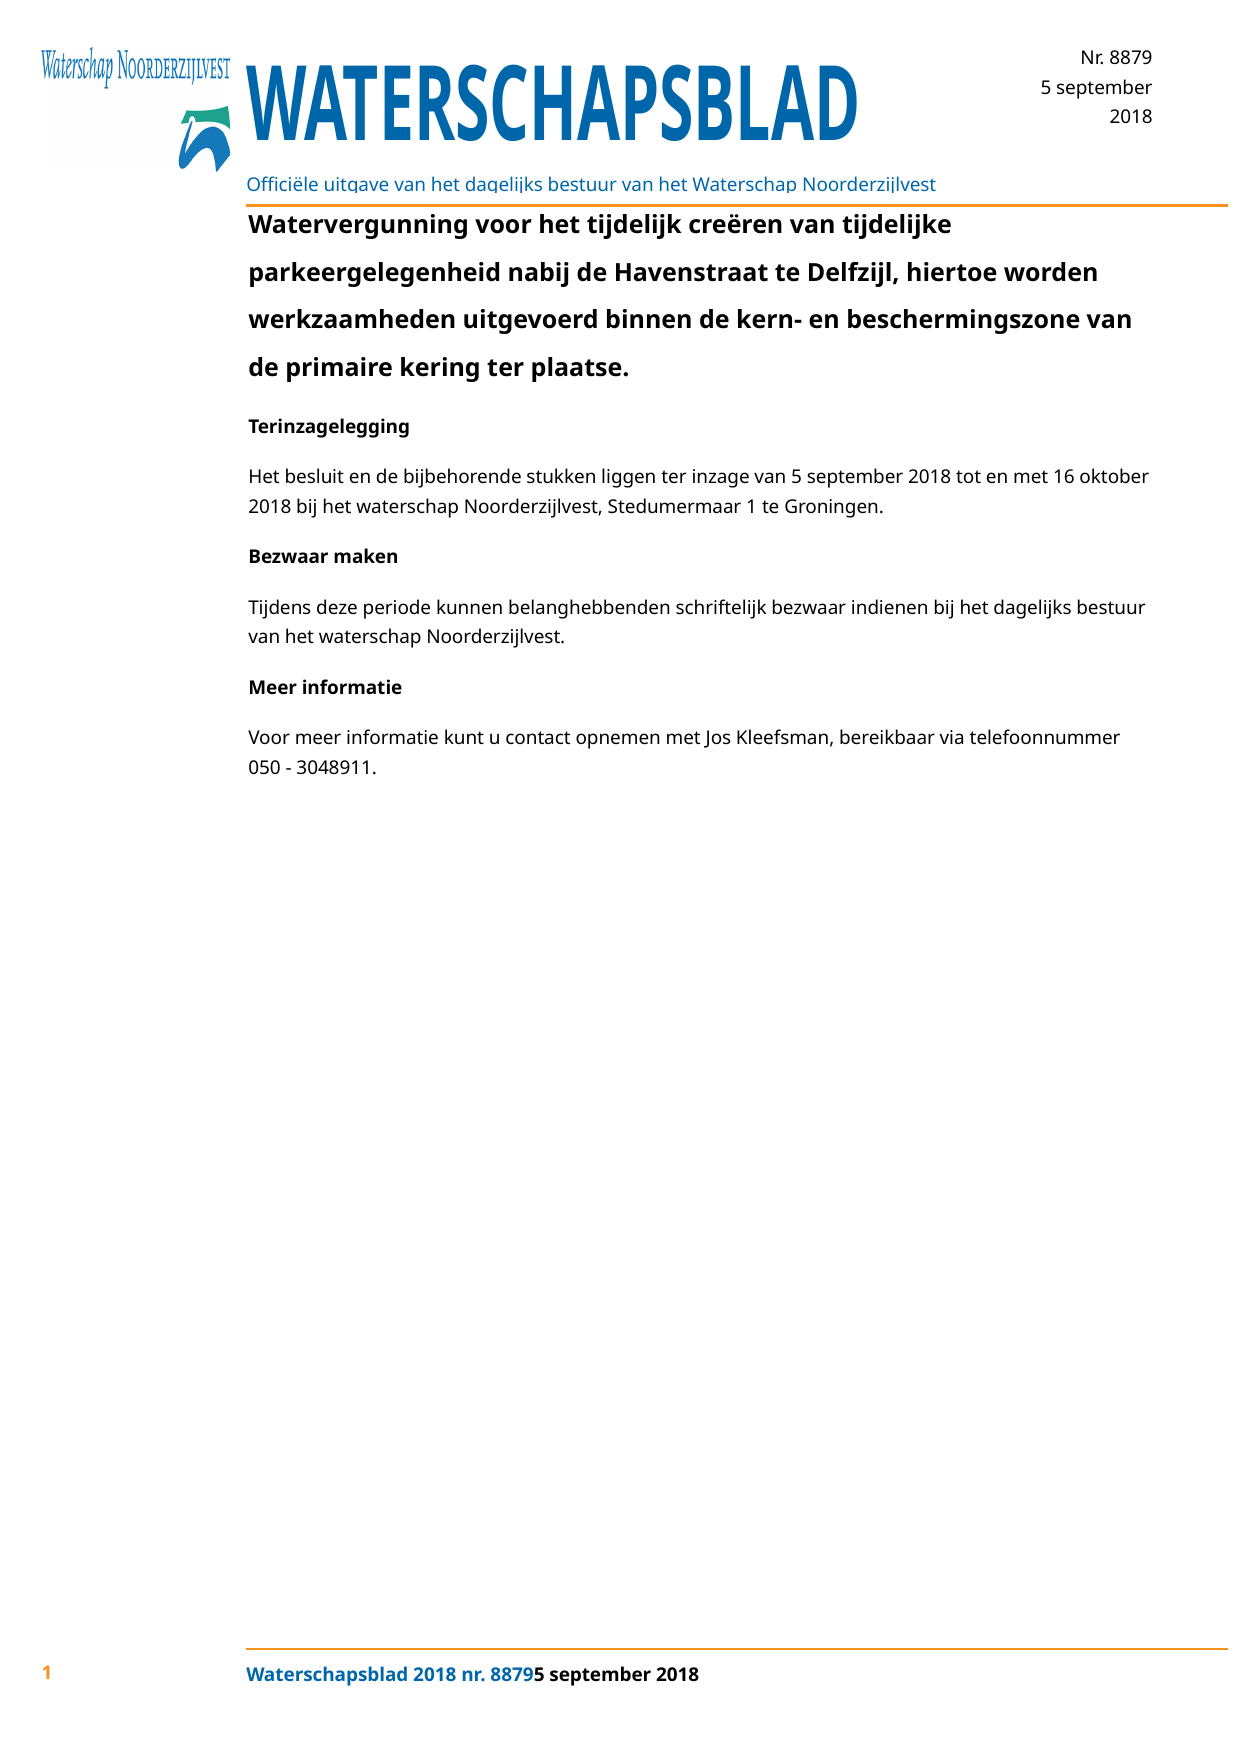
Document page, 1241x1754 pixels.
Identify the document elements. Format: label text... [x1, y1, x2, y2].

text Watervergunning voor het tijdelijk creëren van tijdelijke parkeergelegenheid nabij de Havenstraat te Delfzijl, hiertoe worden werkzaamheden uitgevoerd binnen de kern- en beschermingszone van de primaire kering ter plaatse. [248, 207, 1152, 384]
text Meer informatie [248, 674, 1152, 700]
text Terinzagelegging [248, 413, 1152, 439]
text Tijdens deze periode kunnen belanghebbenden schriftelijk bezwaar indienen bij het dagelijks bestuur van het waterschap Noorderzijlvest. [248, 594, 1152, 649]
text Het besluit en de bijbehorende stukken liggen ter inzage van 5 september 2018 tot en met 16 oktober 2018 bij het waterschap Noorderzijlvest, Stedumermaar 1 te Groningen. [248, 463, 1152, 519]
text Bezwaar maken [248, 543, 1152, 569]
text Voor meer informatie kunt u contact opnemen met Jos Kleefsman, bereikbaar via telefoonnummer 050 - 3048911. [248, 724, 1152, 780]
picture [41, 47, 231, 172]
